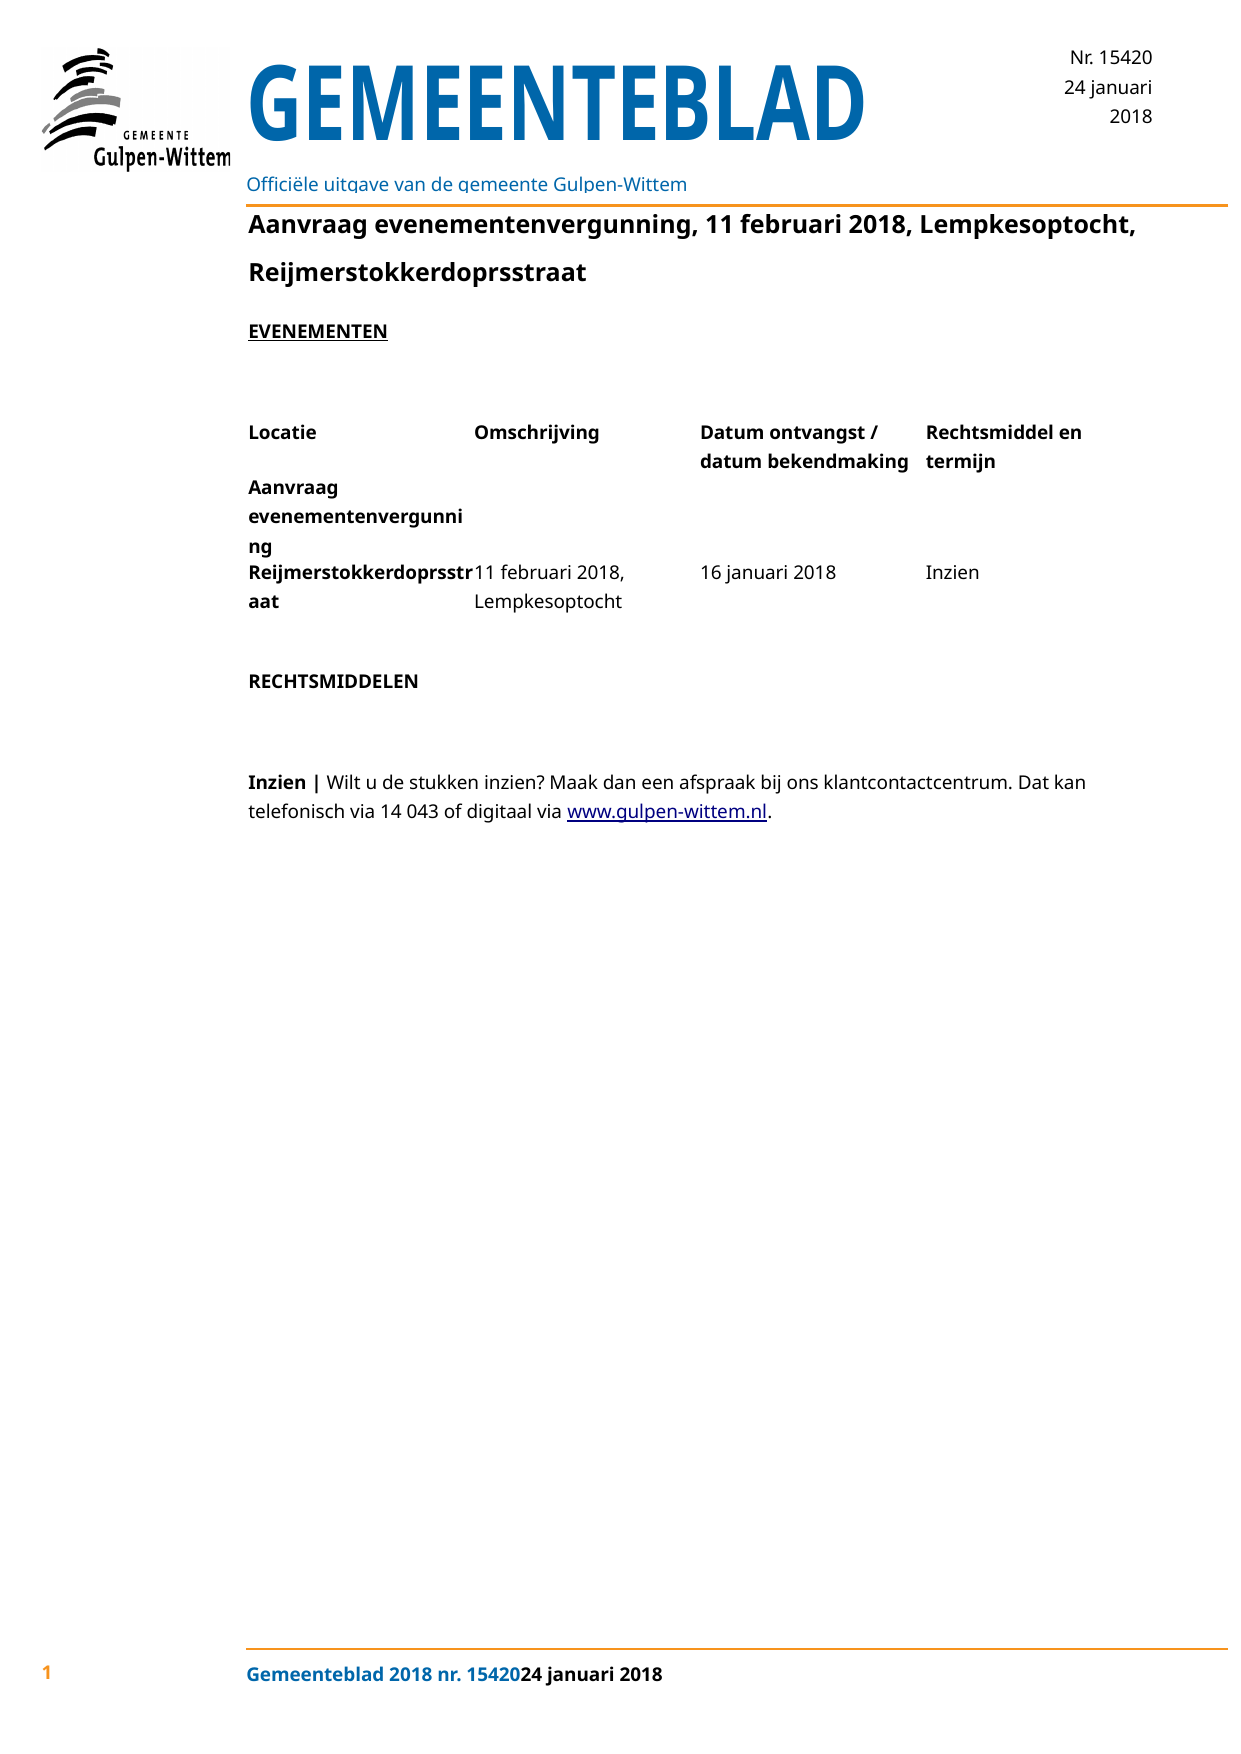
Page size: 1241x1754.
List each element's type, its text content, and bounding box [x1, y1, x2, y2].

table_header Datum ontvangst / datum bekendmaking [700, 419, 926, 474]
table_cell 11 februari 2018, Lempkesoptocht [474, 559, 700, 614]
table_header Locatie [248, 419, 474, 474]
table_cell Reijmerstokkerdoprsstraat [248, 559, 474, 614]
text Inzien | Wilt u de stukken inzien? Maak dan een afspraak bij ons klantcontactcentrum. Dat kan telefonisch via 14 043 of digitaal via www.gulpen-wittem.nl. [248, 769, 1152, 824]
table_cell Aanvraag evenementenvergunning [248, 474, 474, 559]
table_header Rechtsmiddel en termijn [926, 419, 1152, 474]
picture [41, 47, 231, 172]
table_cell [700, 474, 926, 559]
table_cell 16 januari 2018 [700, 559, 926, 614]
text Aanvraag evenementenvergunning, 11 februari 2018, Lempkesoptocht, Reijmerstokkerdoprsstraat [248, 207, 1152, 288]
table_cell [926, 474, 1152, 559]
text RECHTSMIDDELEN [248, 668, 1152, 694]
table_cell [474, 474, 700, 559]
table_header Omschrijving [474, 419, 700, 474]
table_cell Inzien [926, 559, 1152, 614]
text EVENEMENTEN [248, 318, 1152, 344]
